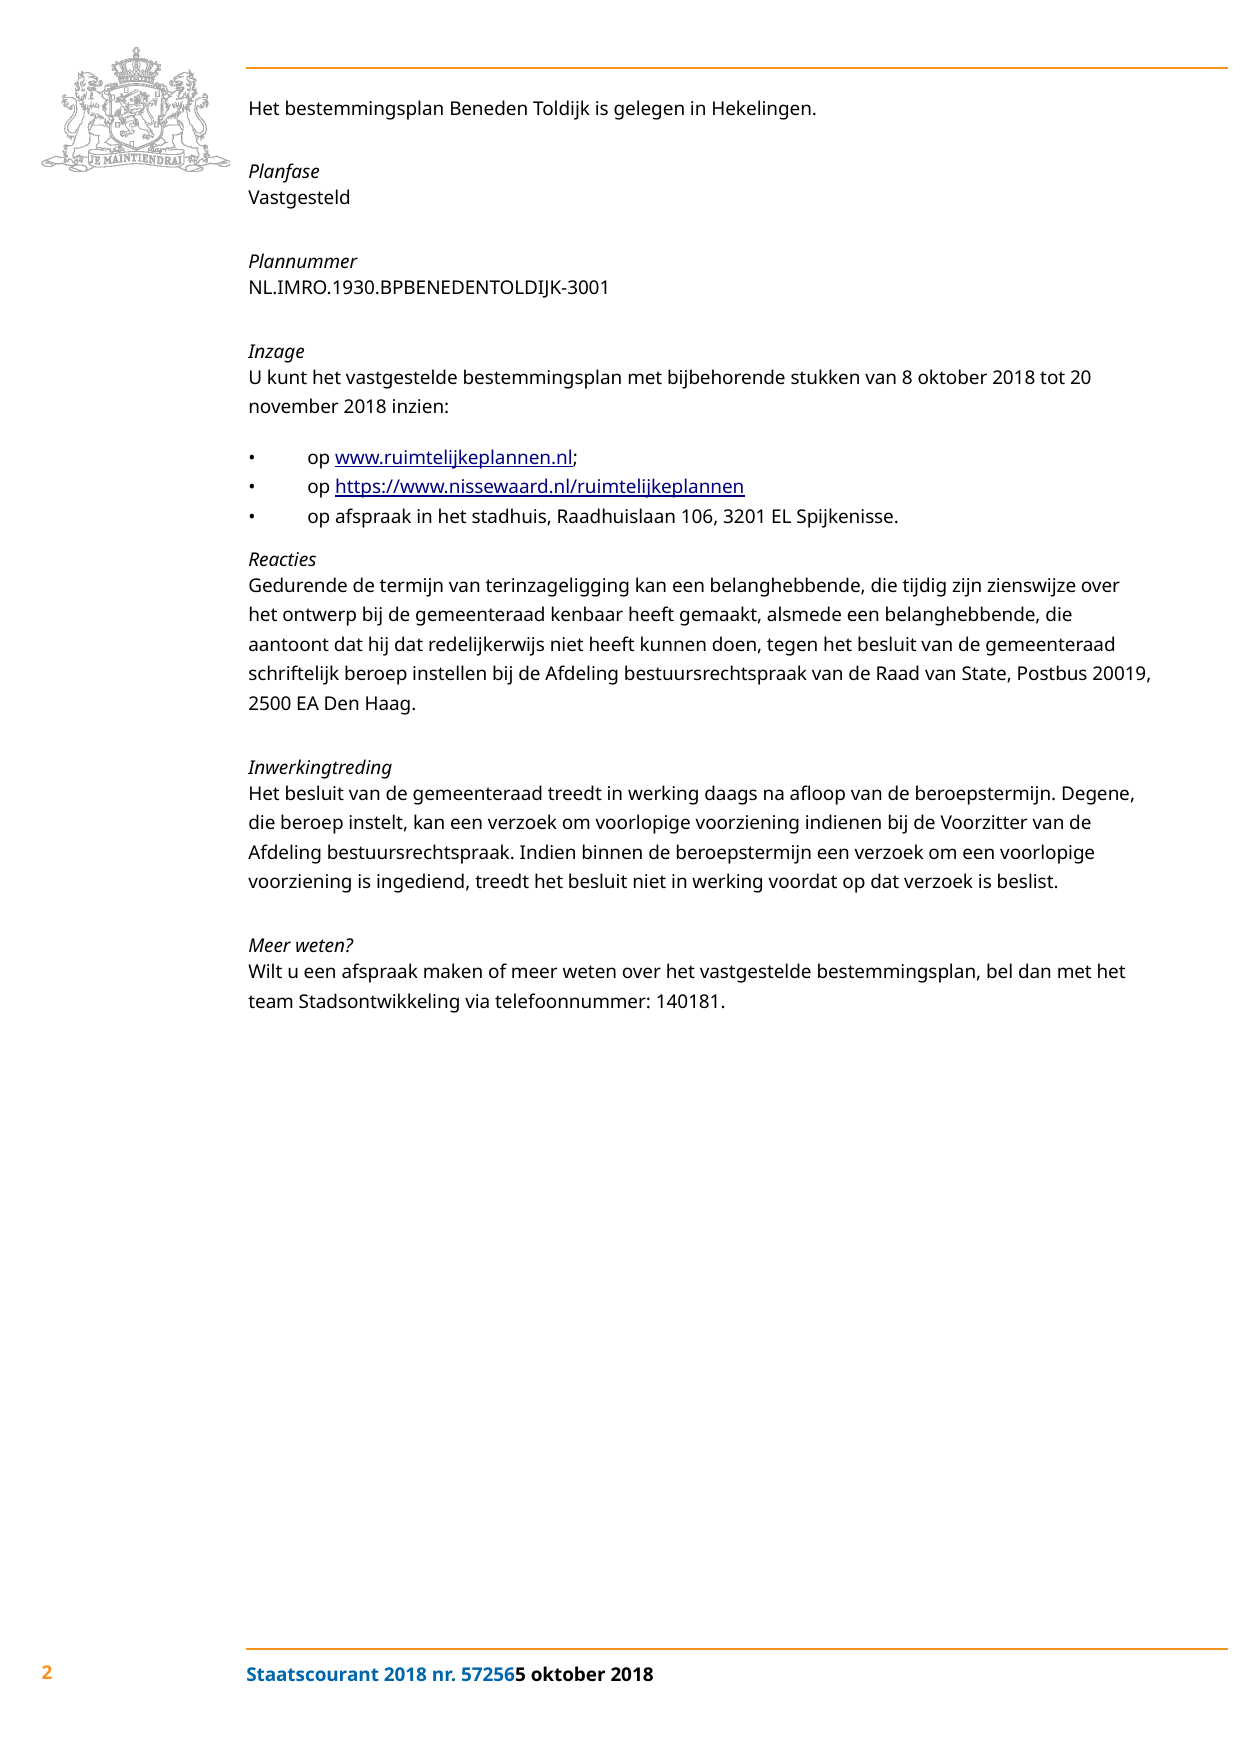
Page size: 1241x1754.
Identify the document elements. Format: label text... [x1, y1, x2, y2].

text Vastgesteld [248, 184, 1152, 210]
text Inzage [248, 338, 1152, 364]
list op https://www.nissewaard.nl/ruimtelijkeplannen [248, 473, 1152, 499]
picture [41, 47, 231, 172]
list op afspraak in het stadhuis, Raadhuislaan 106, 3201 EL Spijkenisse. [248, 503, 1152, 529]
text Planfase [248, 159, 1152, 184]
text Meer weten? [248, 933, 1152, 958]
list op www.ruimtelijkeplannen.nl; [248, 444, 1152, 469]
text Plannummer [248, 248, 1152, 274]
text Wilt u een afspraak maken of meer weten over het vastgestelde bestemmingsplan, bel dan met het team Stadsontwikkeling via telefoonnummer: 140181. [248, 958, 1152, 1014]
text Het bestemmingsplan Beneden Toldijk is gelegen in Hekelingen. [248, 95, 1152, 121]
text Gedurende de termijn van terinzageligging kan een belanghebbende, die tijdig zijn zienswijze over het ontwerp bij de gemeenteraad kenbaar heeft gemaakt, alsmede een belanghebbende, die aantoont dat hij dat redelijkerwijs niet heeft kunnen doen, tegen het besluit van de gemeenteraad schriftelijk beroep instellen bij de Afdeling bestuursrechtspraak van de Raad van State, Postbus 20019, 2500 EA Den Haag. [248, 572, 1152, 716]
text Het besluit van de gemeenteraad treedt in werking daags na afloop van de beroepstermijn. Degene, die beroep instelt, kan een verzoek om voorlopige voorziening indienen bij de Voorzitter van de Afdeling bestuursrechtspraak. Indien binnen de beroepstermijn een verzoek om een voorlopige voorziening is ingediend, treedt het besluit niet in werking voordat op dat verzoek is beslist. [248, 780, 1152, 894]
text Inwerkingtreding [248, 754, 1152, 780]
text Reacties [248, 546, 1152, 572]
text NL.IMRO.1930.BPBENEDENTOLDIJK-3001 [248, 274, 1152, 300]
text U kunt het vastgestelde bestemmingsplan met bijbehorende stukken van 8 oktober 2018 tot 20 november 2018 inzien: [248, 364, 1152, 419]
